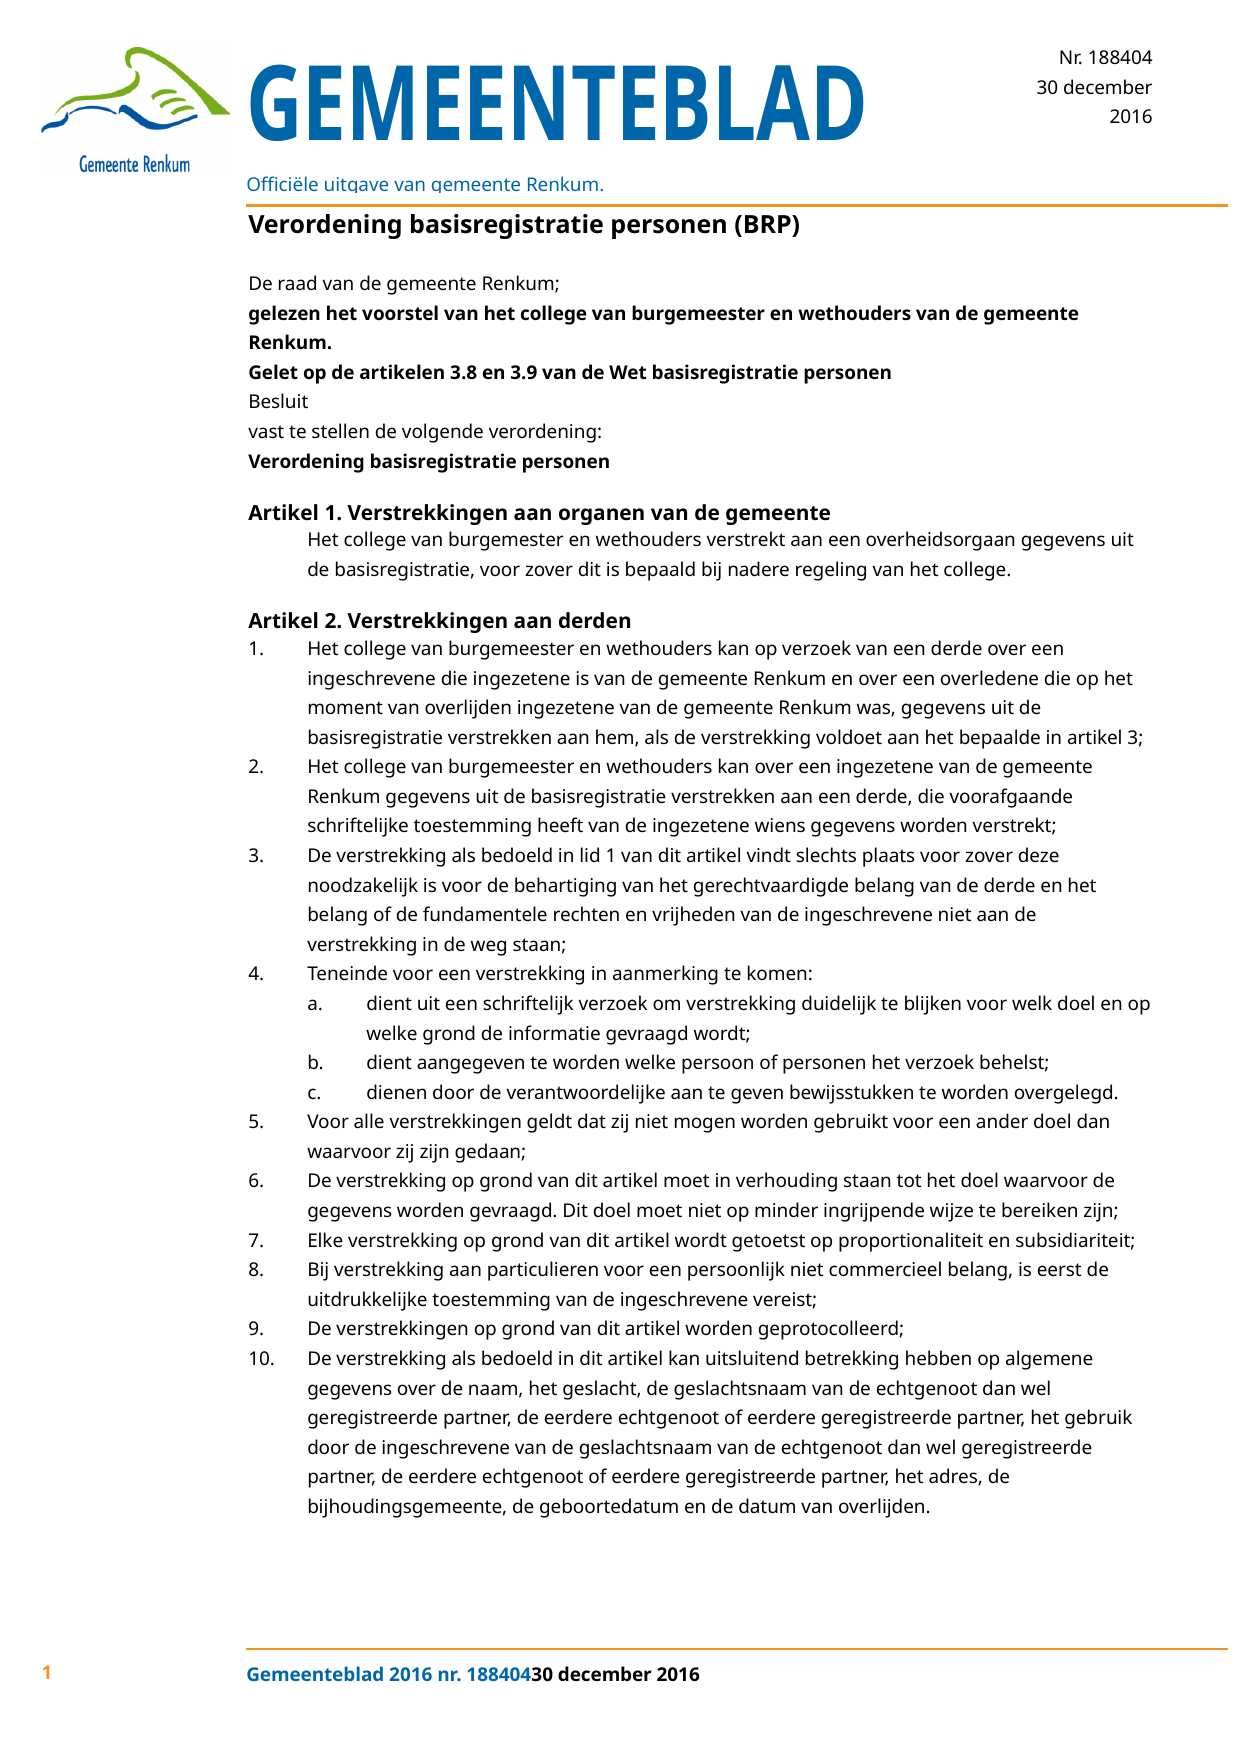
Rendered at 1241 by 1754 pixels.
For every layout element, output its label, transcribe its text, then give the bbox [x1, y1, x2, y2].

list dienen door de verantwoordelijke aan te geven bewijsstukken te worden overgelegd. [307, 1079, 1152, 1104]
list dient uit een schriftelijk verzoek om verstrekking duidelijk te blijken voor welk doel en op welke grond de informatie gevraagd wordt; [307, 990, 1152, 1045]
list Het college van burgemeester en wethouders kan over een ingezetene van de gemeente Renkum gegevens uit de basisregistratie verstrekken aan een derde, die voorafgaande schriftelijke toestemming heeft van de ingezetene wiens gegevens worden verstrekt; [248, 753, 1152, 838]
list De verstrekking op grond van dit artikel moet in verhouding staan tot het doel waarvoor de gegevens worden gevraagd. Dit doel moet niet op minder ingrijpende wijze te bereiken zijn; [248, 1168, 1152, 1223]
list De verstrekking als bedoeld in dit artikel kan uitsluitend betrekking hebben op algemene gegevens over de naam, het geslacht, de geslachtsnaam van de echtgenoot dan wel geregistreerde partner, de eerdere echtgenoot of eerdere geregistreerde partner, het gebruik door de ingeschrevene van de geslachtsnaam van de echtgenoot dan wel geregistreerde partner, de eerdere echtgenoot of eerdere geregistreerde partner, het adres, de bijhoudingsgemeente, de geboortedatum en de datum van overlijden. [248, 1345, 1152, 1519]
picture [41, 47, 231, 172]
list Het college van burgemeester en wethouders kan op verzoek van een derde over een ingeschrevene die ingezetene is van de gemeente Renkum en over een overledene die op het moment van overlijden ingezetene van de gemeente Renkum was, gegevens uit de basisregistratie verstrekken aan hem, als de verstrekking voldoet aan het bepaalde in artikel 3; [248, 635, 1152, 749]
list Voor alle verstrekkingen geldt dat zij niet mogen worden gebruikt voor een ander doel dan waarvoor zij zijn gedaan; [248, 1108, 1152, 1164]
list De verstrekkingen op grond van dit artikel worden geprotocolleerd; [248, 1316, 1152, 1341]
text gelezen het voorstel van het college van burgemeester en wethouders van de gemeente Renkum. [248, 300, 1152, 355]
list dient aangegeven te worden welke persoon of personen het verzoek behelst; [307, 1049, 1152, 1075]
text vast te stellen de volgende verordening: [248, 418, 1152, 444]
list Het college van burgemester en wethouders verstrekt aan een overheidsorgaan gegevens uit de basisregistratie, voor zover dit is bepaald bij nadere regeling van het college. [248, 527, 1152, 582]
text Artikel 1. Verstrekkingen aan organen van de gemeente [248, 498, 1152, 527]
text Verordening basisregistratie personen (BRP) [248, 207, 1152, 241]
list Bij verstrekking aan particulieren voor een persoonlijk niet commercieel belang, is eerst de uitdrukkelijke toestemming van de ingeschrevene vereist; [248, 1256, 1152, 1312]
text Gelet op de artikelen 3.8 en 3.9 van de Wet basisregistratie personen [248, 359, 1152, 385]
list Teneinde voor een verstrekking in aanmerking te komen: [248, 961, 1152, 986]
text Besluit [248, 389, 1152, 414]
list Elke verstrekking op grond van dit artikel wordt getoetst op proportionaliteit en subsidiariteit; [248, 1227, 1152, 1252]
text Artikel 2. Verstrekkingen aan derden [248, 607, 1152, 635]
text De raad van de gemeente Renkum; [248, 270, 1152, 296]
list De verstrekking als bedoeld in lid 1 van dit artikel vindt slechts plaats voor zover deze noodzakelijk is voor de behartiging van het gerechtvaardigde belang van de derde en het belang of de fundamentele rechten en vrijheden van de ingeschrevene niet aan de verstrekking in de weg staan; [248, 842, 1152, 957]
text Verordening basisregistratie personen [248, 448, 1152, 473]
